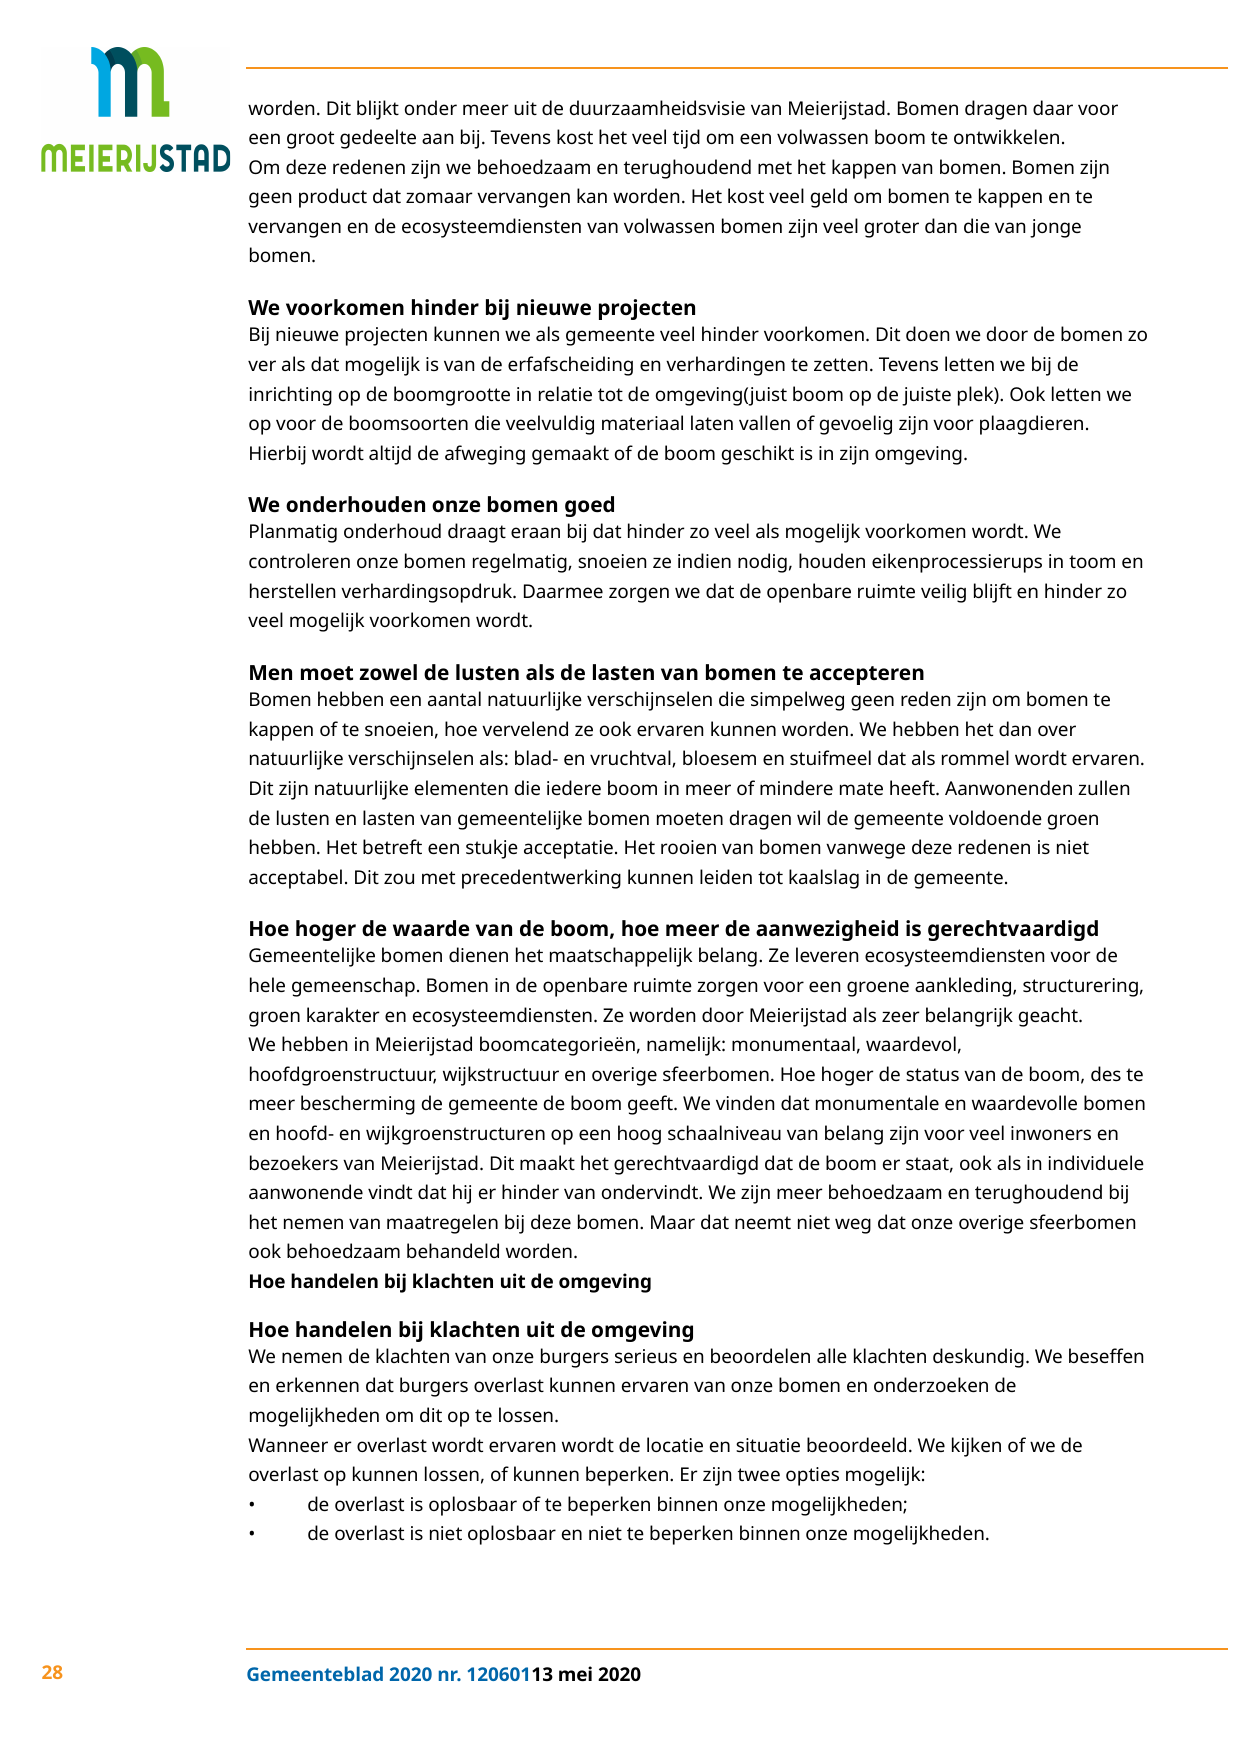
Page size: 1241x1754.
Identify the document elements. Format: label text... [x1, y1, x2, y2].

text worden. Dit blijkt onder meer uit de duurzaamheidsvisie van Meierijstad. Bomen dragen daar voor een groot gedeelte aan bij. Tevens kost het veel tijd om een volwassen boom te ontwikkelen. [248, 95, 1152, 150]
text Wanneer er overlast wordt ervaren wordt de locatie en situatie beoordeeld. We kijken of we de overlast op kunnen lossen, of kunnen beperken. Er zijn twee opties mogelijk: [248, 1432, 1152, 1487]
text Men moet zowel de lusten als de lasten van bomen te accepteren [248, 658, 1152, 686]
text Planmatig onderhoud draagt eraan bij dat hinder zo veel als mogelijk voorkomen wordt. We controleren onze bomen regelmatig, snoeien ze indien nodig, houden eikenprocessierups in toom en herstellen verhardingsopdruk. Daarmee zorgen we dat de openbare ruimte veilig blijft en hinder zo veel mogelijk voorkomen wordt. [248, 519, 1152, 633]
text Bij nieuwe projecten kunnen we als gemeente veel hinder voorkomen. Dit doen we door de bomen zo ver als dat mogelijk is van de erfafscheiding en verhardingen te zetten. Tevens letten we bij de inrichting op de boomgrootte in relatie tot de omgeving(juist boom op de juiste plek). Ook letten we op voor de boomsoorten die veelvuldig materiaal laten vallen of gevoelig zijn voor plaagdieren. Hierbij wordt altijd de afweging gemaakt of de boom geschikt is in zijn omgeving. [248, 322, 1152, 466]
list de overlast is oplosbaar of te beperken binnen onze mogelijkheden; [248, 1491, 1152, 1517]
text We nemen de klachten van onze burgers serieus en beoordelen alle klachten deskundig. We beseffen en erkennen dat burgers overlast kunnen ervaren van onze bomen en onderzoeken de mogelijkheden om dit op te lossen. [248, 1343, 1152, 1428]
text We hebben in Meierijstad boomcategorieën, namelijk: monumentaal, waardevol, hoofdgroenstructuur, wijkstructuur en overige sfeerbomen. Hoe hoger de status van de boom, des te meer bescherming de gemeente de boom geeft. We vinden dat monumentale en waardevolle bomen en hoofd- en wijkgroenstructuren op een hoog schaalniveau van belang zijn voor veel inwoners en bezoekers van Meierijstad. Dit maakt het gerechtvaardigd dat de boom er staat, ook als in individuele aanwonende vindt dat hij er hinder van ondervindt. We zijn meer behoedzaam en terughoudend bij het nemen van maatregelen bij deze bomen. Maar dat neemt niet weg dat onze overige sfeerbomen ook behoedzaam behandeld worden. [248, 1031, 1152, 1264]
text We onderhouden onze bomen goed [248, 490, 1152, 519]
text Bomen hebben een aantal natuurlijke verschijnselen die simpelweg geen reden zijn om bomen te kappen of te snoeien, hoe vervelend ze ook ervaren kunnen worden. We hebben het dan over natuurlijke verschijnselen als: blad- en vruchtval, bloesem en stuifmeel dat als rommel wordt ervaren. Dit zijn natuurlijke elementen die iedere boom in meer of mindere mate heeft. Aanwonenden zullen de lusten en lasten van gemeentelijke bomen moeten dragen wil de gemeente voldoende groen hebben. Het betreft een stukje acceptatie. Het rooien van bomen vanwege deze redenen is niet acceptabel. Dit zou met precedentwerking kunnen leiden tot kaalslag in de gemeente. [248, 686, 1152, 889]
text Hoe hoger de waarde van de boom, hoe meer de aanwezigheid is gerechtvaardigd [248, 914, 1152, 943]
text Hoe handelen bij klachten uit de omgeving [248, 1315, 1152, 1343]
text Gemeentelijke bomen dienen het maatschappelijk belang. Ze leveren ecosysteemdiensten voor de hele gemeenschap. Bomen in de openbare ruimte zorgen voor een groene aankleding, structurering, groen karakter en ecosysteemdiensten. Ze worden door Meierijstad als zeer belangrijk geacht. [248, 943, 1152, 1028]
text Om deze redenen zijn we behoedzaam en terughoudend met het kappen van bomen. Bomen zijn geen product dat zomaar vervangen kan worden. Het kost veel geld om bomen te kappen en te vervangen en de ecosysteemdiensten van volwassen bomen zijn veel groter dan die van jonge bomen. [248, 154, 1152, 268]
text We voorkomen hinder bij nieuwe projecten [248, 293, 1152, 322]
text Hoe handelen bij klachten uit de omgeving [248, 1268, 1152, 1294]
picture [41, 47, 231, 172]
list de overlast is niet oplosbaar en niet te beperken binnen onze mogelijkheden. [248, 1521, 1152, 1546]
